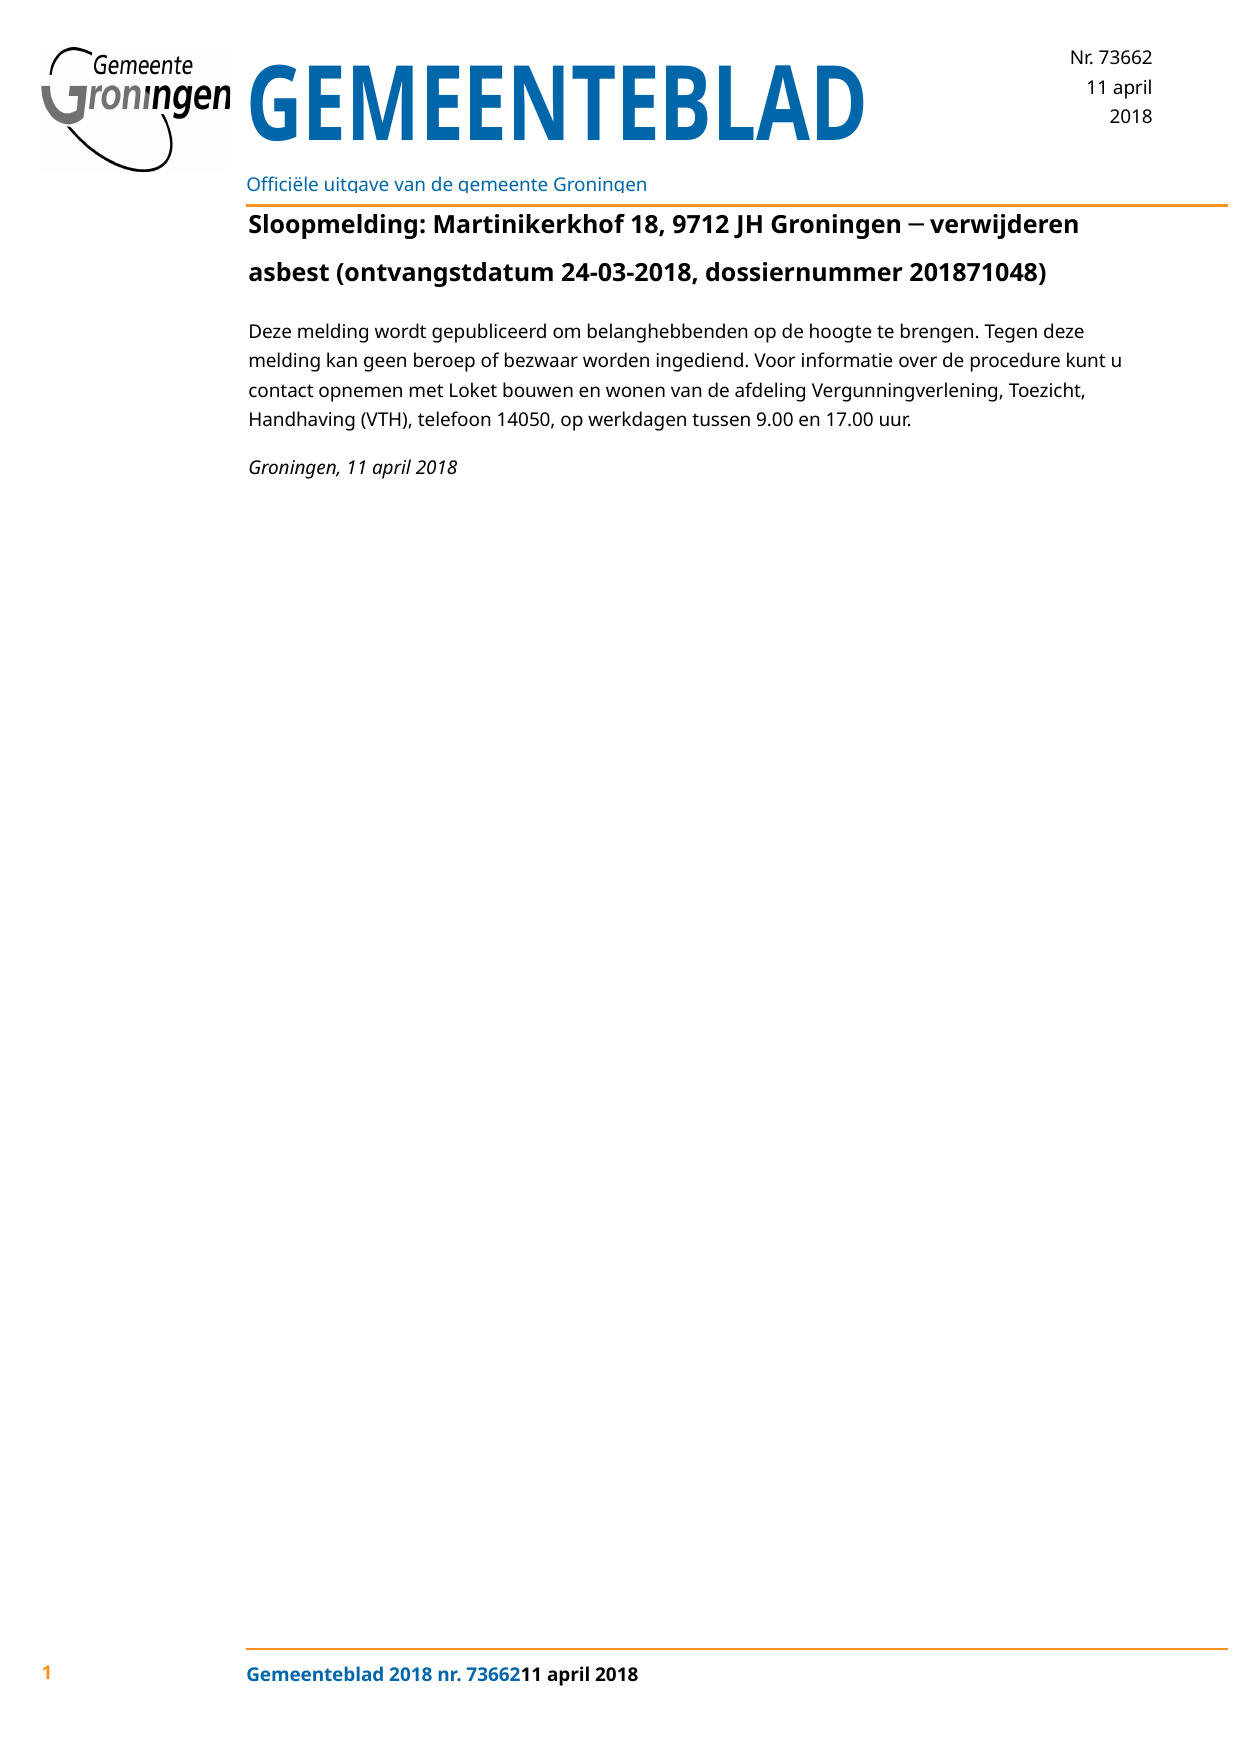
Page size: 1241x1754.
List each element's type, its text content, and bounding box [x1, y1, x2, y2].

text Groningen, 11 april 2018 [248, 454, 1152, 480]
picture [41, 47, 231, 172]
text Sloopmelding: Martinikerkhof 18, 9712 JH Groningen ─ verwijderen asbest (ontvangstdatum 24-03-2018, dossiernummer 201871048) [248, 207, 1152, 288]
text Deze melding wordt gepubliceerd om belanghebbenden op de hoogte te brengen. Tegen deze melding kan geen beroep of bezwaar worden ingediend. Voor informatie over de procedure kunt u contact opnemen met Loket bouwen en wonen van de afdeling Vergunningverlening, Toezicht, Handhaving (VTH), telefoon 14050, op werkdagen tussen 9.00 en 17.00 uur. [248, 318, 1152, 432]
